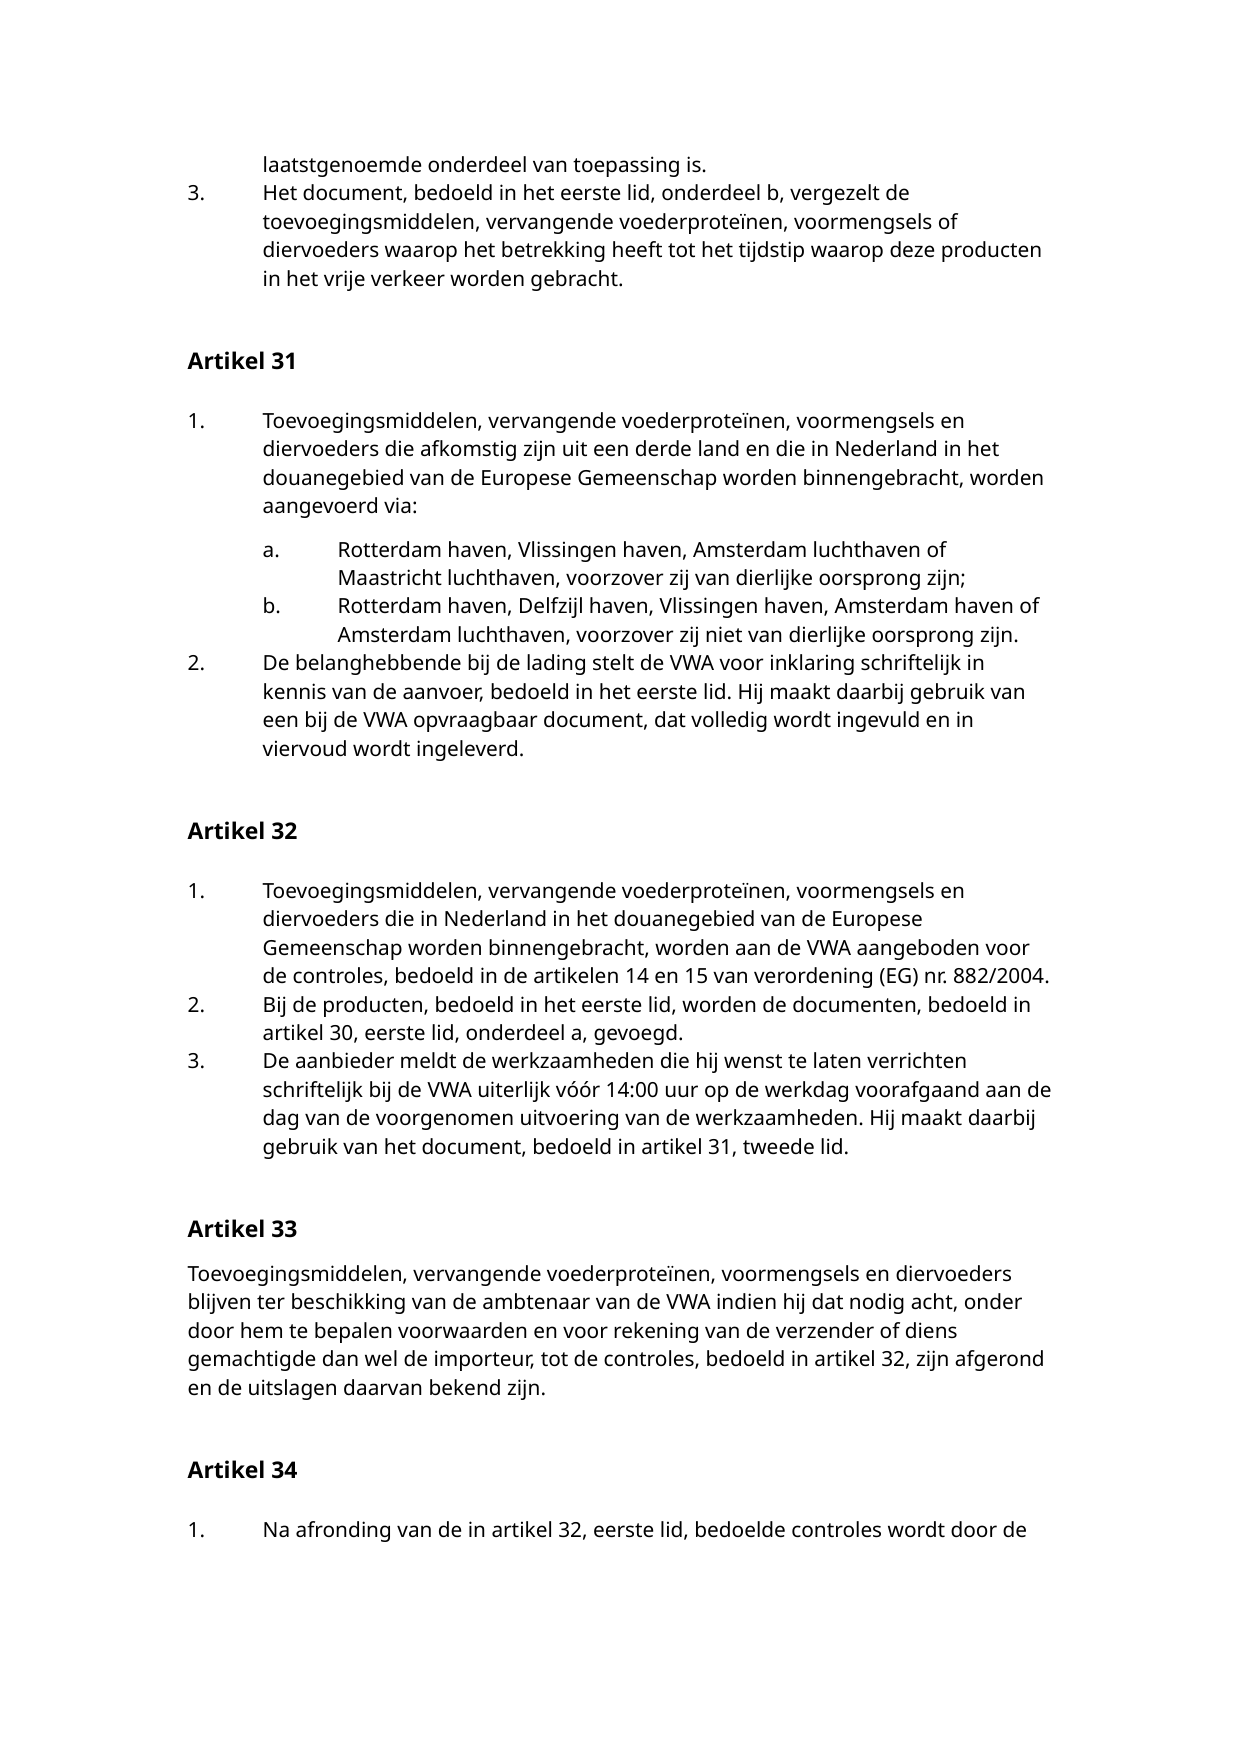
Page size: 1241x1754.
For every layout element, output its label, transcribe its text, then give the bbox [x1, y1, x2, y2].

subtitle Artikel 31 [187, 345, 1053, 376]
subtitle Artikel 34 [187, 1454, 1053, 1485]
text Toevoegingsmiddelen, vervangende voederproteïnen, voormengsels en diervoeders blijven ter beschikking van de ambtenaar van de VWA indien hij dat nodig acht, onder door hem te bepalen voorwaarden en voor rekening van de verzender of diens gemachtigde dan wel de importeur, tot de controles, bedoeld in artikel 32, zijn afgerond en de uitslagen daarvan bekend zijn. [187, 1259, 1053, 1401]
list De belanghebbende bij de lading stelt de VWA voor inklaring schriftelijk in kennis van de aanvoer, bedoeld in het eerste lid. Hij maakt daarbij gebruik van een bij de VWA opvraagbaar document, dat volledig wordt ingevuld en in viervoud wordt ingeleverd. [187, 648, 1053, 762]
list Toevoegingsmiddelen, vervangende voederproteïnen, voormengsels en diervoeders die afkomstig zijn uit een derde land en die in Nederland in het douanegebied van de Europese Gemeenschap worden binnengebracht, worden aangevoerd via: [187, 406, 1053, 520]
list Rotterdam haven, Vlissingen haven, Amsterdam luchthaven of Maastricht luchthaven, voorzover zij van dierlijke oorsprong zijn; [262, 535, 1053, 592]
subtitle Artikel 32 [187, 815, 1053, 846]
list De aanbieder meldt de werkzaamheden die hij wenst te laten verrichten schriftelijk bij de VWA uiterlijk vóór 14:00 uur op de werkdag voorafgaand aan de dag van de voorgenomen uitvoering van de werkzaamheden. Hij maakt daarbij gebruik van het document, bedoeld in artikel 31, tweede lid. [187, 1047, 1053, 1160]
subtitle Artikel 33 [187, 1213, 1053, 1244]
list Bij de producten, bedoeld in het eerste lid, worden de documenten, bedoeld in artikel 30, eerste lid, onderdeel a, gevoegd. [187, 990, 1053, 1047]
list Rotterdam haven, Delfzijl haven, Vlissingen haven, Amsterdam haven of Amsterdam luchthaven, voorzover zij niet van dierlijke oorsprong zijn. [262, 592, 1053, 648]
list Toevoegingsmiddelen, vervangende voederproteïnen, voormengsels en diervoeders die in Nederland in het douanegebied van de Europese Gemeenschap worden binnengebracht, worden aan de VWA aangeboden voor de controles, bedoeld in de artikelen 14 en 15 van verordening (EG) nr. 882/2004. [187, 876, 1053, 990]
list Het document, bedoeld in het eerste lid, onderdeel b, vergezelt de toevoegingsmiddelen, vervangende voederproteïnen, voormengsels of diervoeders waarop het betrekking heeft tot het tijdstip waarop deze producten in het vrije verkeer worden gebracht. [187, 178, 1053, 292]
list laatstgenoemde onderdeel van toepassing is. [187, 150, 1053, 178]
list Na afronding van de in artikel 32, eerste lid, bedoelde controles wordt door de [187, 1515, 1053, 1543]
